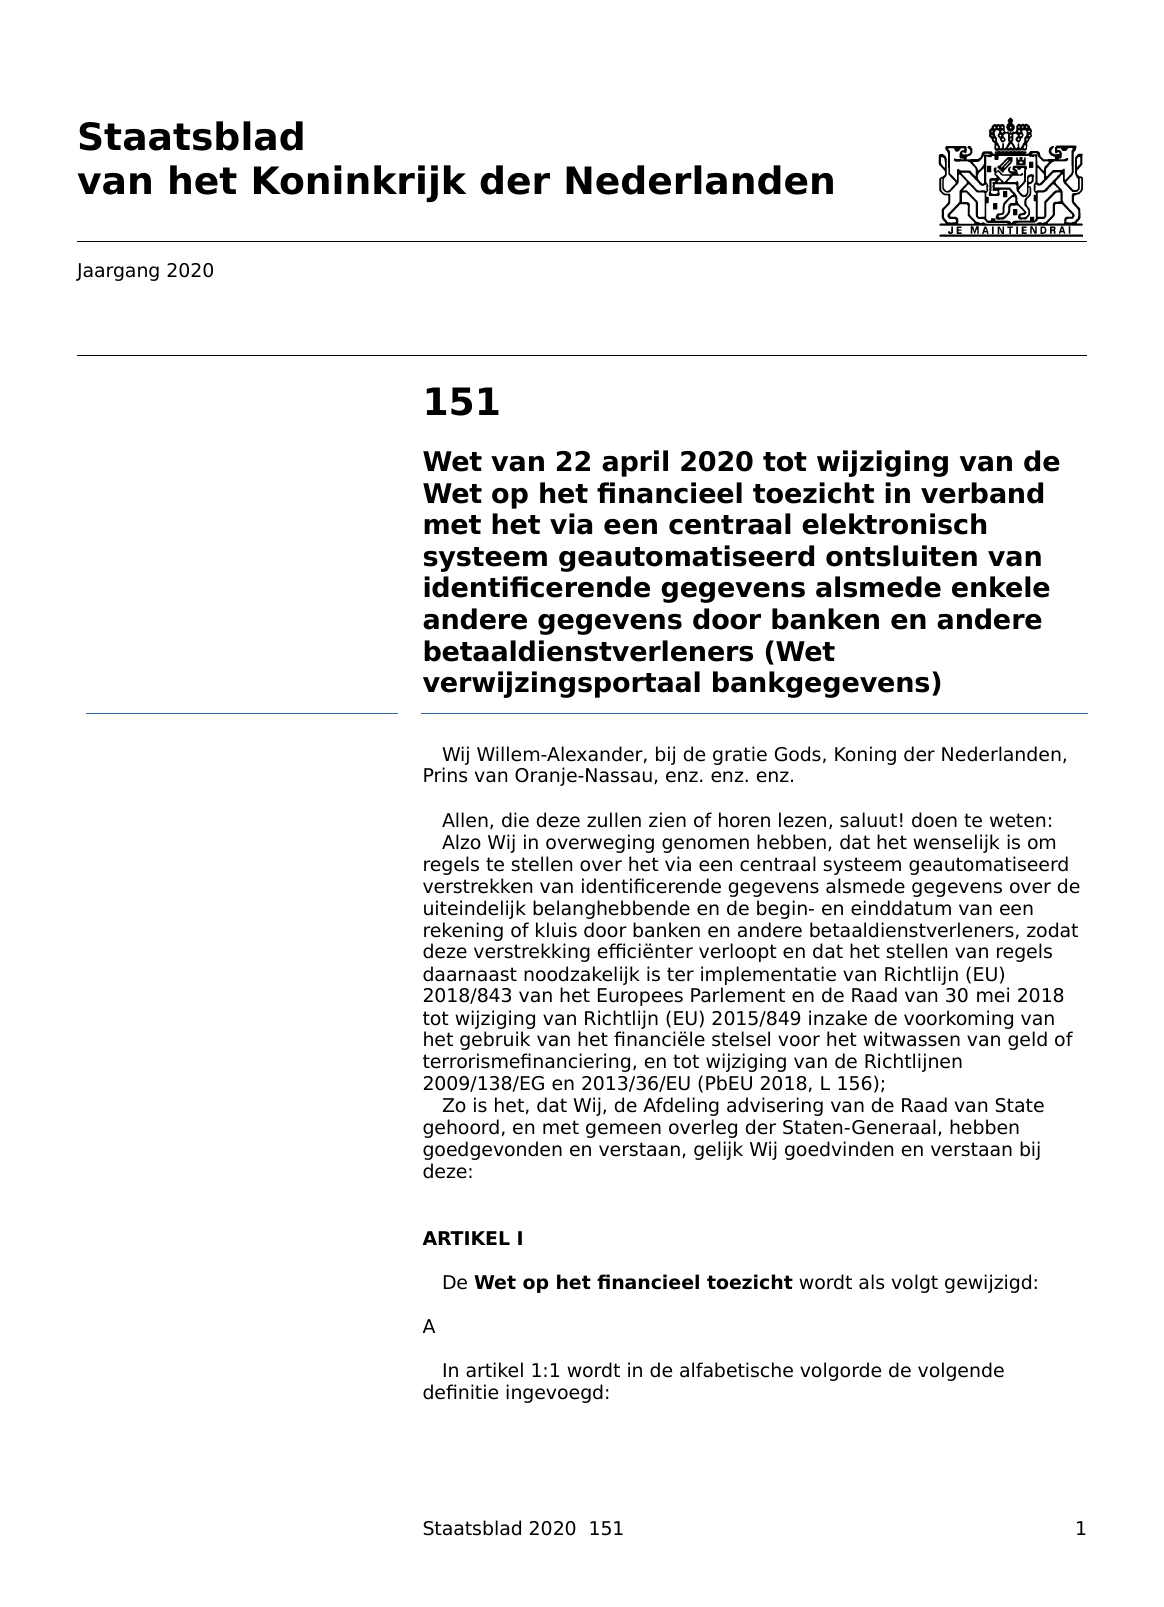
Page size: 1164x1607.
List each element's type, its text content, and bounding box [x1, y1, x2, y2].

subtitle ARTIKEL I [422, 1228, 1087, 1249]
text A [422, 1316, 1087, 1338]
text Zo is het, dat Wij, de Afdeling advisering van de Raad van State gehoord, en met gemeen overleg der Staten-Generaal, hebben goedgevonden en verstaan, gelijk Wij goedvinden en verstaan bij deze: [422, 1095, 1087, 1183]
table_header Staatsblad van het Koninkrijk der Nederlanden [77, 100, 886, 241]
text Alzo Wij in overweging genomen hebben, dat het wenselijk is om regels te stellen over het via een centraal systeem geautomatiseerd verstrekken van identificerende gegevens alsmede gegevens over de uiteindelijk belanghebbende en de begin- en einddatum van een rekening of kluis door banken en andere betaaldienstverleners, zodat deze verstrekking efficiënter verloopt en dat het stellen van regels daarnaast noodzakelijk is ter implementatie van Richtlijn (EU) 2018/843 van het Europees Parlement en de Raad van 30 mei 2018 tot wijziging van Richtlijn (EU) 2015/849 inzake de voorkoming van het gebruik van het financiële stelsel voor het witwassen van geld of terrorismefinanciering, en tot wijziging van de Richtlijnen 2009/138/EG en 2013/36/EU (PbEU 2018, L 156); [422, 832, 1087, 1095]
picture [936, 115, 1087, 240]
text Wet van 22 april 2020 tot wijziging van de Wet op het financieel toezicht in verband met het via een centraal elektronisch systeem geautomatiseerd ontsluiten van identificerende gegevens alsmede enkele andere gegevens door banken en andere betaaldienstverleners (Wet verwijzingsportaal bankgegevens) [422, 447, 1087, 699]
text De Wet op het financieel toezicht wordt als volgt gewijzigd: [422, 1272, 1087, 1294]
table_header [886, 100, 1087, 241]
text Allen, die deze zullen zien of horen lezen, saluut! doen te weten: [422, 809, 1087, 832]
text In artikel 1:1 wordt in de alfabetische volgorde de volgende definitie ingevoegd: [422, 1360, 1087, 1404]
subtitle 151 [422, 381, 1087, 424]
text Wij Willem-Alexander, bij de gratie Gods, Koning der Nederlanden, Prins van Oranje-Nassau, enz. enz. enz. [422, 743, 1087, 787]
table_cell Jaargang 2020 [77, 242, 1087, 355]
